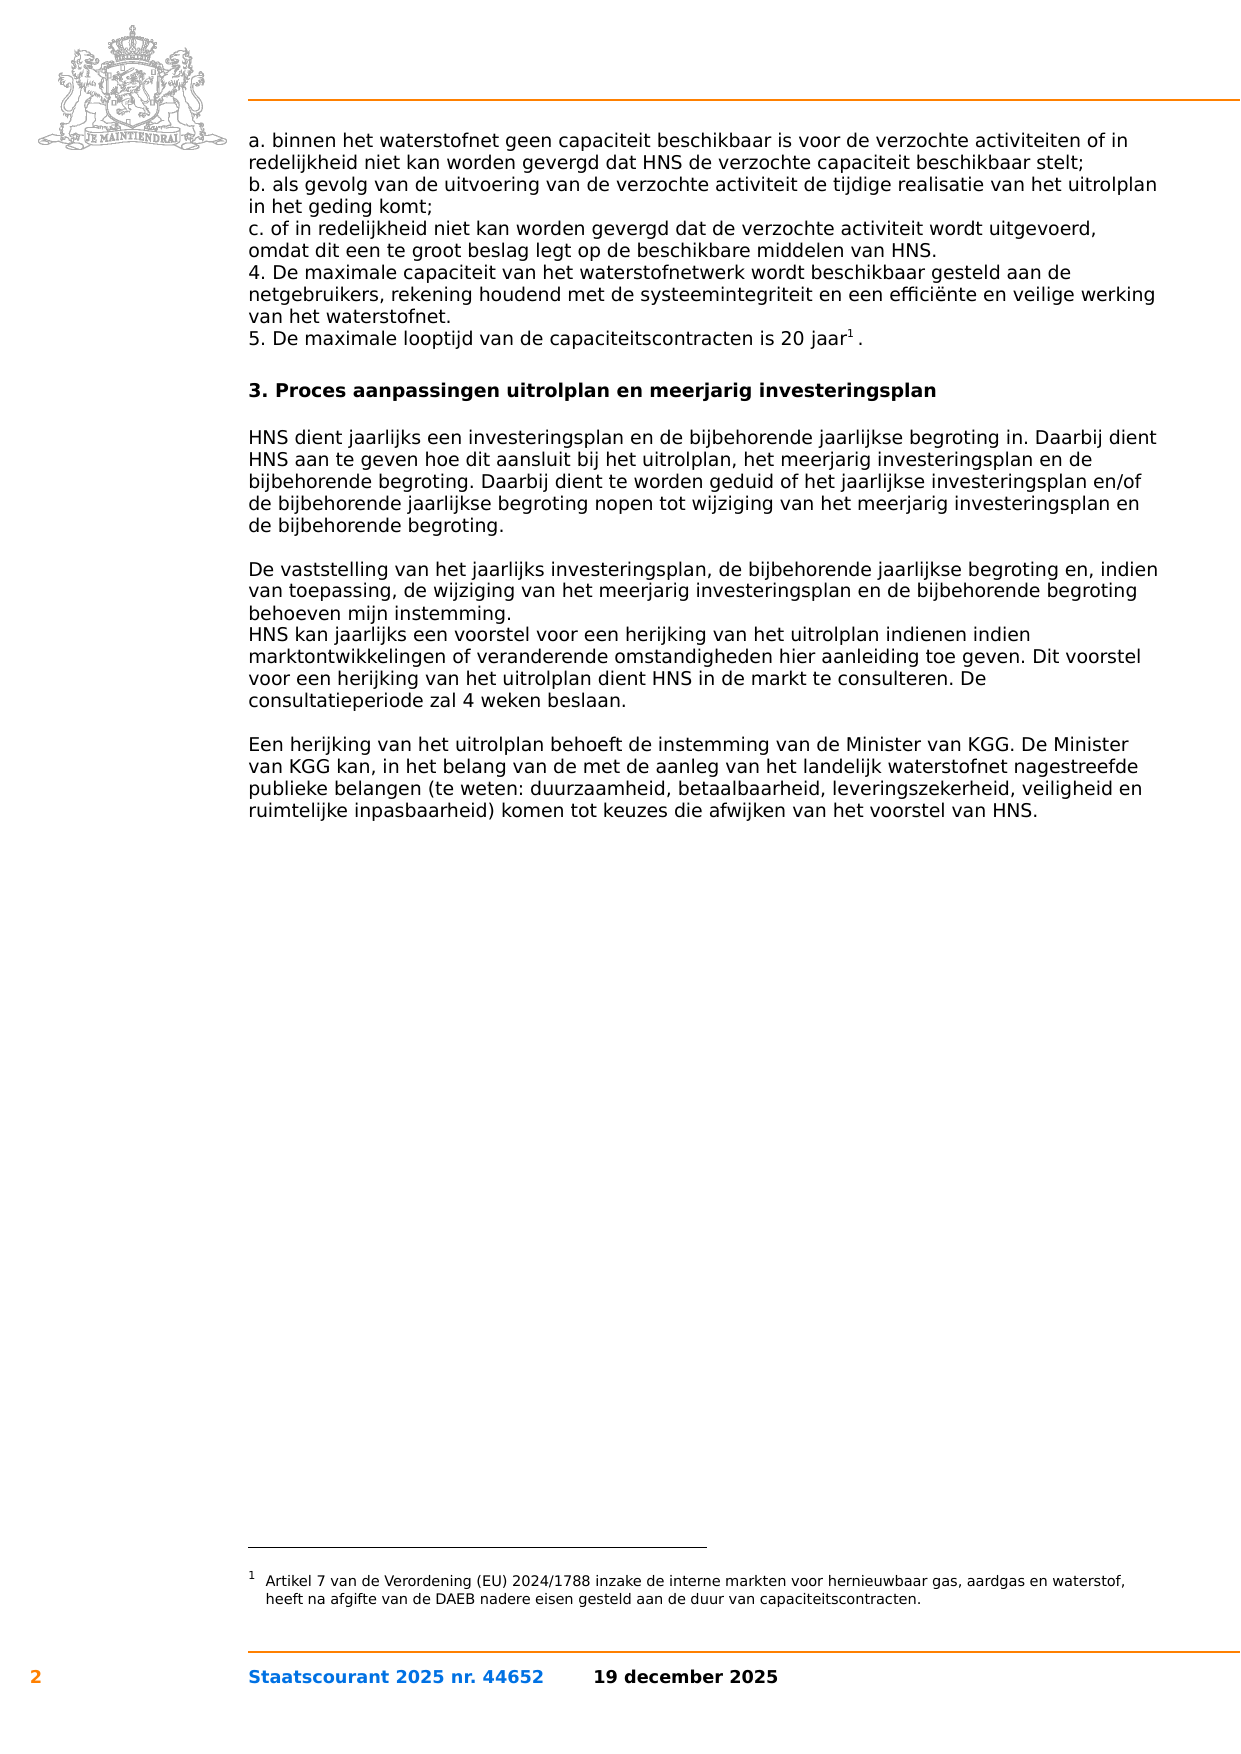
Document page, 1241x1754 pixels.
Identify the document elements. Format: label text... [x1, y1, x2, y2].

text c. of in redelijkheid niet kan worden gevergd dat de verzochte activiteit wordt uitgevoerd, omdat dit een te groot beslag legt op de beschikbare middelen van HNS. [248, 218, 1163, 262]
text 5. De maximale looptijd van de capaciteitscontracten is 20 jaar. [248, 328, 1163, 350]
text Artikel 7 van de Verordening (EU) 2024/1788 inzake de interne markten voor hernieuwbaar gas, aardgas en waterstof, heeft na afgifte van de DAEB nadere eisen gesteld aan de duur van capaciteitscontracten. [248, 1569, 1163, 1608]
text 4. De maximale capaciteit van het waterstofnetwerk wordt beschikbaar gesteld aan de netgebruikers, rekening houdend met de systeemintegriteit en een efficiënte en veilige werking van het waterstofnet. [248, 262, 1163, 328]
text a. binnen het waterstofnet geen capaciteit beschikbaar is voor de verzochte activiteiten of in redelijkheid niet kan worden gevergd dat HNS de verzochte capaciteit beschikbaar stelt; [248, 130, 1163, 174]
subtitle 3. Proces aanpassingen uitrolplan en meerjarig investeringsplan [248, 380, 1163, 402]
picture [38, 25, 227, 150]
text b. als gevolg van de uitvoering van de verzochte activiteit de tijdige realisatie van het uitrolplan in het geding komt; [248, 174, 1163, 218]
text Een herijking van het uitrolplan behoeft de instemming van de Minister van KGG. De Minister van KGG kan, in het belang van de met de aanleg van het landelijk waterstofnet nagestreefde publieke belangen (te weten: duurzaamheid, betaalbaarheid, leveringszekerheid, veiligheid en ruimtelijke inpasbaarheid) komen tot keuzes die afwijken van het voorstel van HNS. [248, 734, 1163, 822]
text HNS dient jaarlijks een investeringsplan en de bijbehorende jaarlijkse begroting in. Daarbij dient HNS aan te geven hoe dit aansluit bij het uitrolplan, het meerjarig investeringsplan en de bijbehorende begroting. Daarbij dient te worden geduid of het jaarlijkse investeringsplan en/of de bijbehorende jaarlijkse begroting nopen tot wijziging van het meerjarig investeringsplan en de bijbehorende begroting. [248, 427, 1163, 537]
text De vaststelling van het jaarlijks investeringsplan, de bijbehorende jaarlijkse begroting en, indien van toepassing, de wijziging van het meerjarig investeringsplan en de bijbehorende begroting behoeven mijn instemming. [248, 558, 1163, 624]
text HNS kan jaarlijks een voorstel voor een herijking van het uitrolplan indienen indien marktontwikkelingen of veranderende omstandigheden hier aanleiding toe geven. Dit voorstel voor een herijking van het uitrolplan dient HNS in de markt te consulteren. De consultatieperiode zal 4 weken beslaan. [248, 624, 1163, 712]
